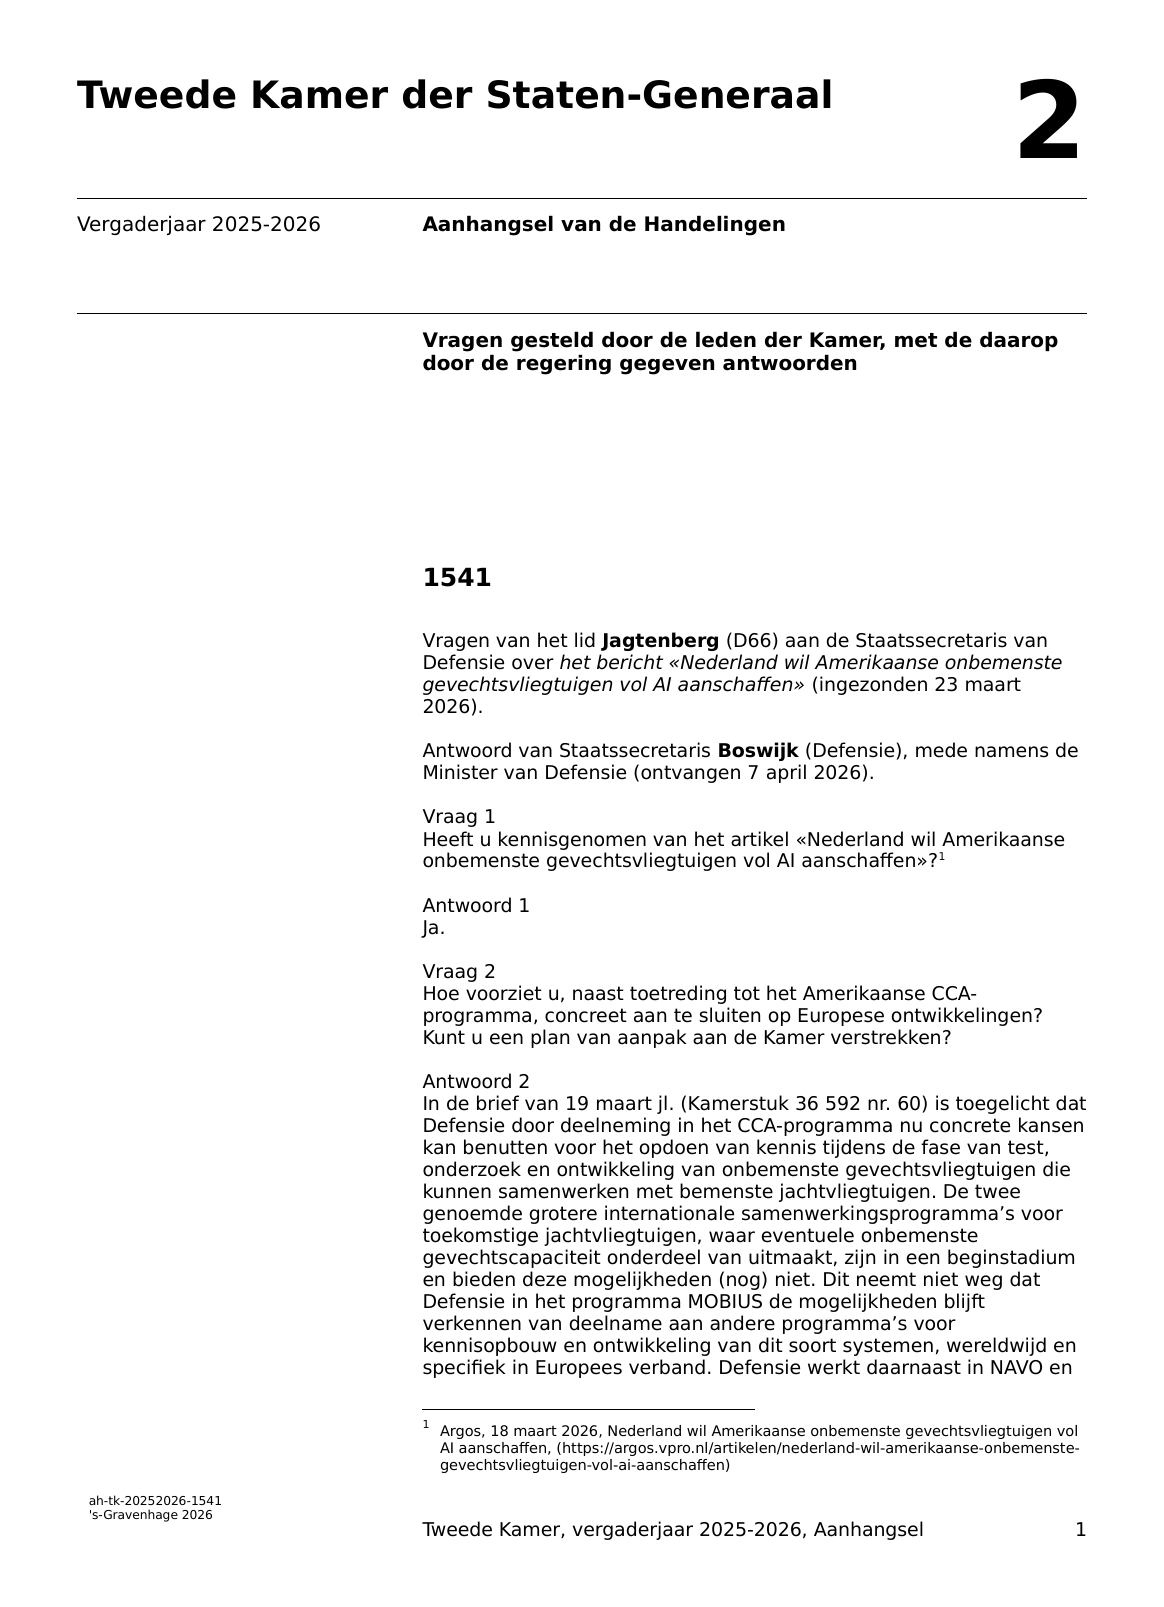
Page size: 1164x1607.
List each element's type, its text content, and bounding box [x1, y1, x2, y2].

table_cell Aanhangsel van de Handelingen [422, 199, 1087, 313]
text Vraag 2 [422, 961, 1087, 983]
text 1541 [422, 563, 1087, 592]
text Heeft u kennisgenomen van het artikel «Nederland wil Amerikaanse onbemenste gevechtsvliegtuigen vol AI aanschaffen»? [422, 828, 1087, 872]
table_header 2 [886, 59, 1087, 198]
text 's-Gravenhage 2026 [88, 1508, 323, 1522]
table_cell [77, 314, 422, 375]
text In de brief van 19 maart jl. (Kamerstuk 36 592 nr. 60) is toegelicht dat Defensie door deelneming in het CCA-programma nu concrete kansen kan benutten voor het opdoen van kennis tijdens de fase van test, onderzoek en ontwikkeling van onbemenste gevechtsvliegtuigen die kunnen samenwerken met bemenste jachtvliegtuigen. De twee genoemde grotere internationale samenwerkingsprogramma’s voor toekomstige jachtvliegtuigen, waar eventuele onbemenste gevechtscapaciteit onderdeel van uitmaakt, zijn in een beginstadium en bieden deze mogelijkheden (nog) niet. Dit neemt niet weg dat Defensie in het programma MOBIUS de mogelijkheden blijft verkennen van deelname aan andere programma’s voor kennisopbouw en ontwikkeling van dit soort systemen, wereldwijd en specifiek in Europees verband. Defensie werkt daarnaast in NAVO en [422, 1093, 1087, 1378]
text Vragen van het lid Jagtenberg (D66) aan de Staatssecretaris van Defensie over het bericht «Nederland wil Amerikaanse onbemenste gevechtsvliegtuigen vol AI aanschaffen» (ingezonden 23 maart 2026). [422, 630, 1087, 718]
text Antwoord van Staatssecretaris Boswijk (Defensie), mede namens de Minister van Defensie (ontvangen 7 april 2026). [422, 740, 1087, 784]
text ah-tk-20252026-1541 [88, 1494, 323, 1508]
table_cell Vragen gesteld door de leden der Kamer, met de daarop door de regering gegeven antwoorden [422, 314, 1087, 375]
text Vraag 1 [422, 806, 1087, 828]
text Hoe voorziet u, naast toetreding tot het Amerikaanse CCA-programma, concreet aan te sluiten op Europese ontwikkelingen? Kunt u een plan van aanpak aan de Kamer verstrekken? [422, 983, 1087, 1049]
table_cell Vergaderjaar 2025-2026 [77, 199, 422, 313]
text Ja. [422, 917, 1087, 938]
text Argos, 18 maart 2026, Nederland wil Amerikaanse onbemenste gevechtsvliegtuigen vol AI aanschaffen, (https://argos.vpro.nl/artikelen/nederland-wil-amerikaanse-onbemenste-gevechtsvliegtuigen-vol-ai-aanschaffen) [422, 1418, 1087, 1474]
text Antwoord 1 [422, 894, 1087, 917]
table_header Tweede Kamer der Staten-Generaal [77, 59, 886, 198]
text Antwoord 2 [422, 1071, 1087, 1093]
